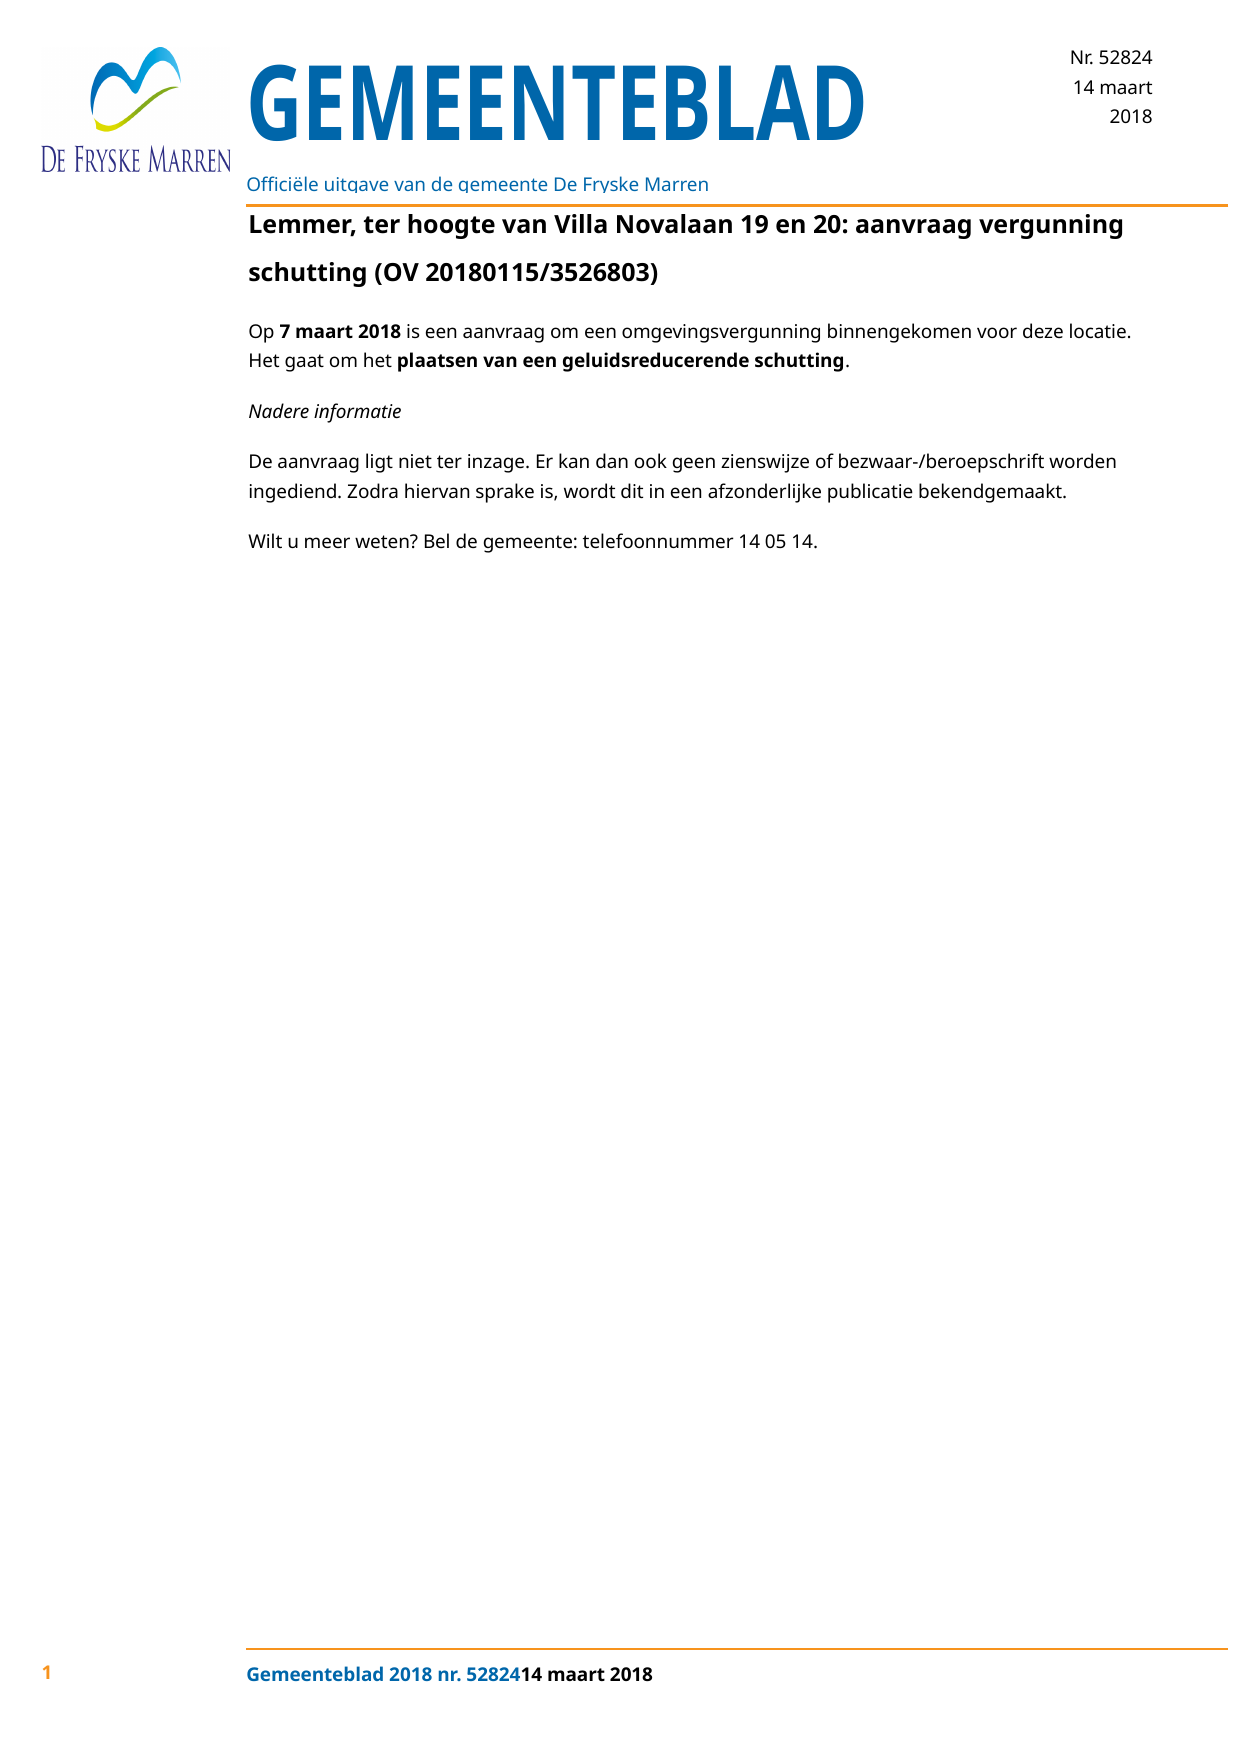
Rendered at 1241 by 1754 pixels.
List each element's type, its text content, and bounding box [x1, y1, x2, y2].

text Lemmer, ter hoogte van Villa Novalaan 19 en 20: aanvraag vergunning schutting (OV 20180115/3526803) [248, 207, 1152, 288]
text De aanvraag ligt niet ter inzage. Er kan dan ook geen zienswijze of bezwaar-/beroepschrift worden ingediend. Zodra hiervan sprake is, wordt dit in een afzonderlijke publicatie bekendgemaakt. [248, 448, 1152, 504]
picture [41, 47, 231, 172]
text Wilt u meer weten? Bel de gemeente: telefoonnummer 14 05 14. [248, 528, 1152, 554]
text Nadere informatie [248, 398, 1152, 424]
text Op 7 maart 2018 is een aanvraag om een omgevingsvergunning binnengekomen voor deze locatie. Het gaat om het plaatsen van een geluidsreducerende schutting. [248, 318, 1152, 373]
